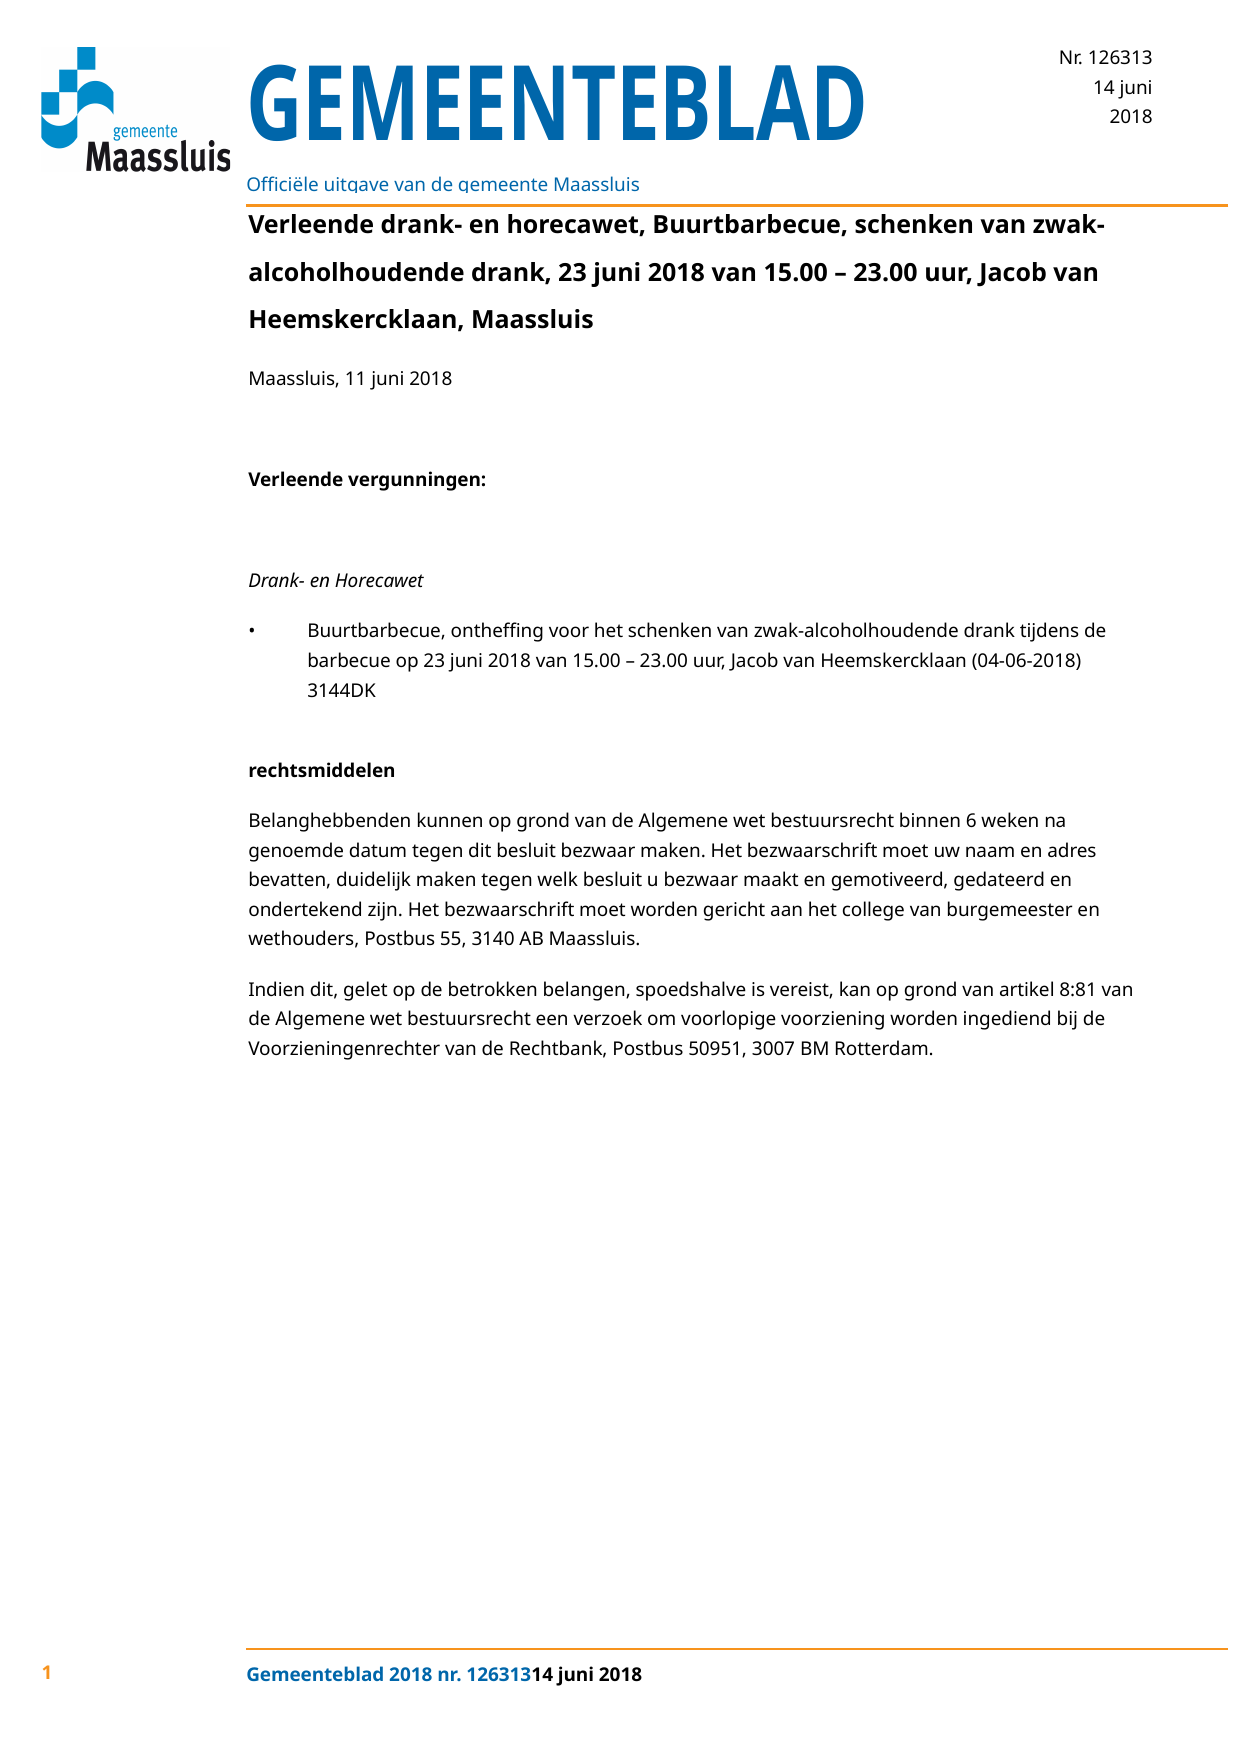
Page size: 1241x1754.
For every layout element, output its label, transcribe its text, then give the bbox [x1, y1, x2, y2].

text Indien dit, gelet op de betrokken belangen, spoedshalve is vereist, kan op grond van artikel 8:81 van de Algemene wet bestuursrecht een verzoek om voorlopige voorziening worden ingediend bij de Voorzieningenrechter van de Rechtbank, Postbus 50951, 3007 BM Rotterdam. [248, 976, 1152, 1061]
text rechtsmiddelen [248, 757, 1152, 782]
text Belanghebbenden kunnen op grond van de Algemene wet bestuursrecht binnen 6 weken na genoemde datum tegen dit besluit bezwaar maken. Het bezwaarschrift moet uw naam en adres bevatten, duidelijk maken tegen welk besluit u bezwaar maakt en gemotiveerd, gedateerd en ondertekend zijn. Het bezwaarschrift moet worden gericht aan het college van burgemeester en wethouders, Postbus 55, 3140 AB Maassluis. [248, 807, 1152, 951]
picture [41, 47, 77, 92]
list Buurtbarbecue, ontheffing voor het schenken van zwak-alcoholhoudende drank tijdens de barbecue op 23 juni 2018 van 15.00 – 23.00 uur, Jacob van Heemskercklaan (04-06-2018) 3144DK [248, 618, 1152, 702]
text Drank- en Horecawet [248, 567, 1152, 593]
picture [41, 47, 231, 172]
text Verleende drank- en horecawet, Buurtbarbecue, schenken van zwak-alcoholhoudende drank, 23 juni 2018 van 15.00 – 23.00 uur, Jacob van Heemskercklaan, Maassluis [248, 207, 1152, 336]
text Maassluis, 11 juni 2018 [248, 366, 1152, 391]
text Verleende vergunningen: [248, 466, 1152, 492]
